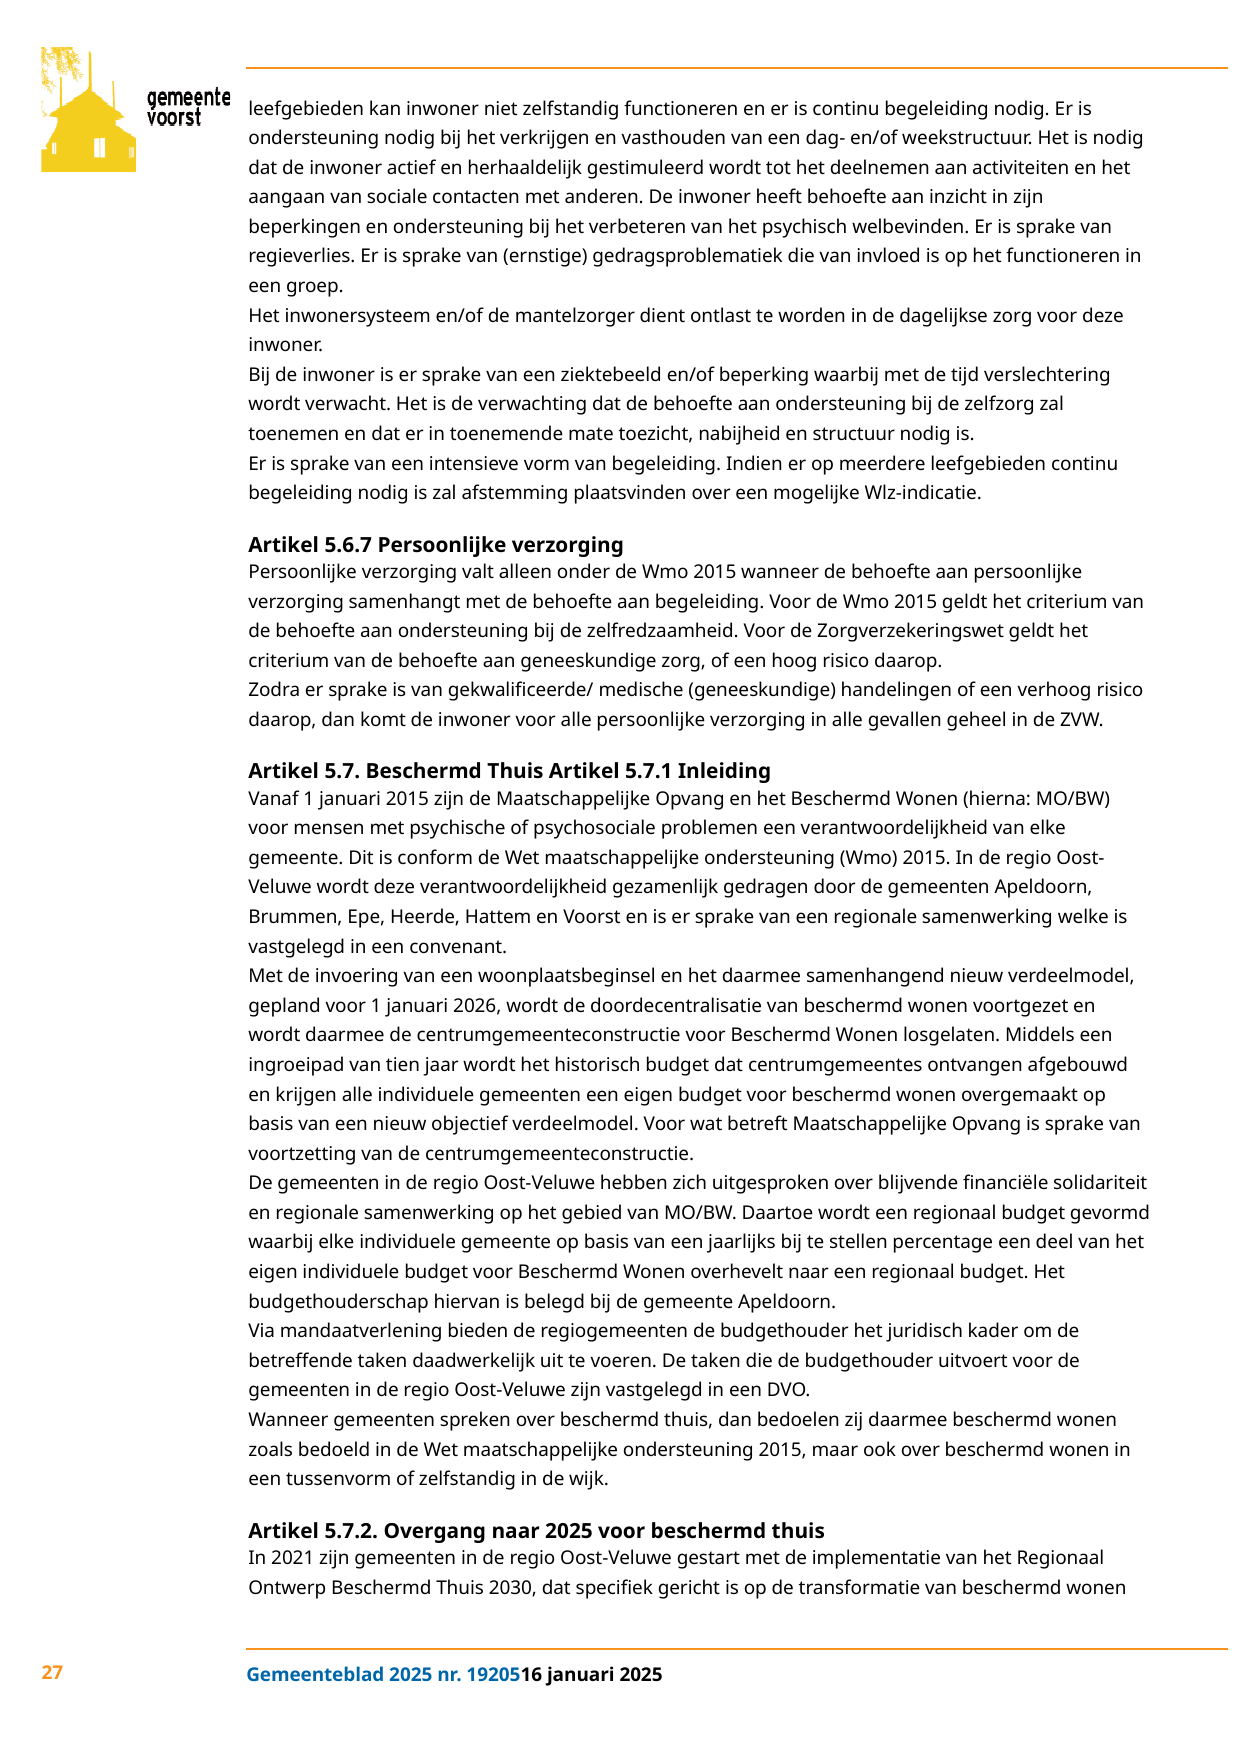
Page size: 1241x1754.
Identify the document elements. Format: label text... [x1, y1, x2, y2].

text Het inwonersysteem en/of de mantelzorger dient ontlast te worden in de dagelijkse zorg voor deze inwoner. [248, 302, 1152, 357]
text De gemeenten in de regio Oost-Veluwe hebben zich uitgesproken over blijvende financiële solidariteit en regionale samenwerking op het gebied van MO/BW. Daartoe wordt een regionaal budget gevormd waarbij elke individuele gemeente op basis van een jaarlijks bij te stellen percentage een deel van het eigen individuele budget voor Beschermd Wonen overhevelt naar een regionaal budget. Het budgethouderschap hiervan is belegd bij de gemeente Apeldoorn. [248, 1169, 1152, 1314]
text In 2021 zijn gemeenten in de regio Oost-Veluwe gestart met de implementatie van het Regionaal Ontwerp Beschermd Thuis 2030, dat specifiek gericht is op de transformatie van beschermd wonen [248, 1544, 1152, 1599]
text Bij de inwoner is er sprake van een ziektebeeld en/of beperking waarbij met de tijd verslechtering wordt verwacht. Het is de verwachting dat de behoefte aan ondersteuning bij de zelfzorg zal toenemen en dat er in toenemende mate toezicht, nabijheid en structuur nodig is. [248, 361, 1152, 446]
text Artikel 5.7.2. Overgang naar 2025 voor beschermd thuis [248, 1516, 1152, 1544]
text Artikel 5.7. Beschermd Thuis Artikel 5.7.1 Inleiding [248, 757, 1152, 785]
text Persoonlijke verzorging valt alleen onder de Wmo 2015 wanneer de behoefte aan persoonlijke verzorging samenhangt met de behoefte aan begeleiding. Voor de Wmo 2015 geldt het criterium van de behoefte aan ondersteuning bij de zelfredzaamheid. Voor de Zorgverzekeringswet geldt het criterium van de behoefte aan geneeskundige zorg, of een hoog risico daarop. [248, 558, 1152, 673]
text Met de invoering van een woonplaatsbeginsel en het daarmee samenhangend nieuw verdeelmodel, gepland voor 1 januari 2026, wordt de doordecentralisatie van beschermd wonen voortgezet en wordt daarmee de centrumgemeenteconstructie voor Beschermd Wonen losgelaten. Middels een ingroeipad van tien jaar wordt het historisch budget dat centrumgemeentes ontvangen afgebouwd en krijgen alle individuele gemeenten een eigen budget voor beschermd wonen overgemaakt op basis van een nieuw objectief verdeelmodel. Voor wat betreft Maatschappelijke Opvang is sprake van voortzetting van de centrumgemeenteconstructie. [248, 962, 1152, 1166]
text Er is sprake van een intensieve vorm van begeleiding. Indien er op meerdere leefgebieden continu begeleiding nodig is zal afstemming plaatsvinden over een mogelijke Wlz-indicatie. [248, 450, 1152, 505]
text Vanaf 1 januari 2015 zijn de Maatschappelijke Opvang en het Beschermd Wonen (hierna: MO/BW) voor mensen met psychische of psychosociale problemen een verantwoordelijkheid van elke gemeente. Dit is conform de Wet maatschappelijke ondersteuning (Wmo) 2015. In de regio Oost-Veluwe wordt deze verantwoordelijkheid gezamenlijk gedragen door de gemeenten Apeldoorn, Brummen, Epe, Heerde, Hattem en Voorst en is er sprake van een regionale samenwerking welke is vastgelegd in een convenant. [248, 785, 1152, 959]
text Zodra er sprake is van gekwalificeerde/ medische (geneeskundige) handelingen of een verhoog risico daarop, dan komt de inwoner voor alle persoonlijke verzorging in alle gevallen geheel in de ZVW. [248, 677, 1152, 732]
picture [41, 47, 231, 172]
text Artikel 5.6.7 Persoonlijke verzorging [248, 530, 1152, 558]
text leefgebieden kan inwoner niet zelfstandig functioneren en er is continu begeleiding nodig. Er is ondersteuning nodig bij het verkrijgen en vasthouden van een dag- en/of weekstructuur. Het is nodig dat de inwoner actief en herhaaldelijk gestimuleerd wordt tot het deelnemen aan activiteiten en het aangaan van sociale contacten met anderen. De inwoner heeft behoefte aan inzicht in zijn beperkingen en ondersteuning bij het verbeteren van het psychisch welbevinden. Er is sprake van regieverlies. Er is sprake van (ernstige) gedragsproblematiek die van invloed is op het functioneren in een groep. [248, 95, 1152, 298]
text Wanneer gemeenten spreken over beschermd thuis, dan bedoelen zij daarmee beschermd wonen zoals bedoeld in de Wet maatschappelijke ondersteuning 2015, maar ook over beschermd wonen in een tussenvorm of zelfstandig in de wijk. [248, 1406, 1152, 1491]
text Via mandaatverlening bieden de regiogemeenten de budgethouder het juridisch kader om de betreffende taken daadwerkelijk uit te voeren. De taken die de budgethouder uitvoert voor de gemeenten in de regio Oost-Veluwe zijn vastgelegd in een DVO. [248, 1317, 1152, 1402]
